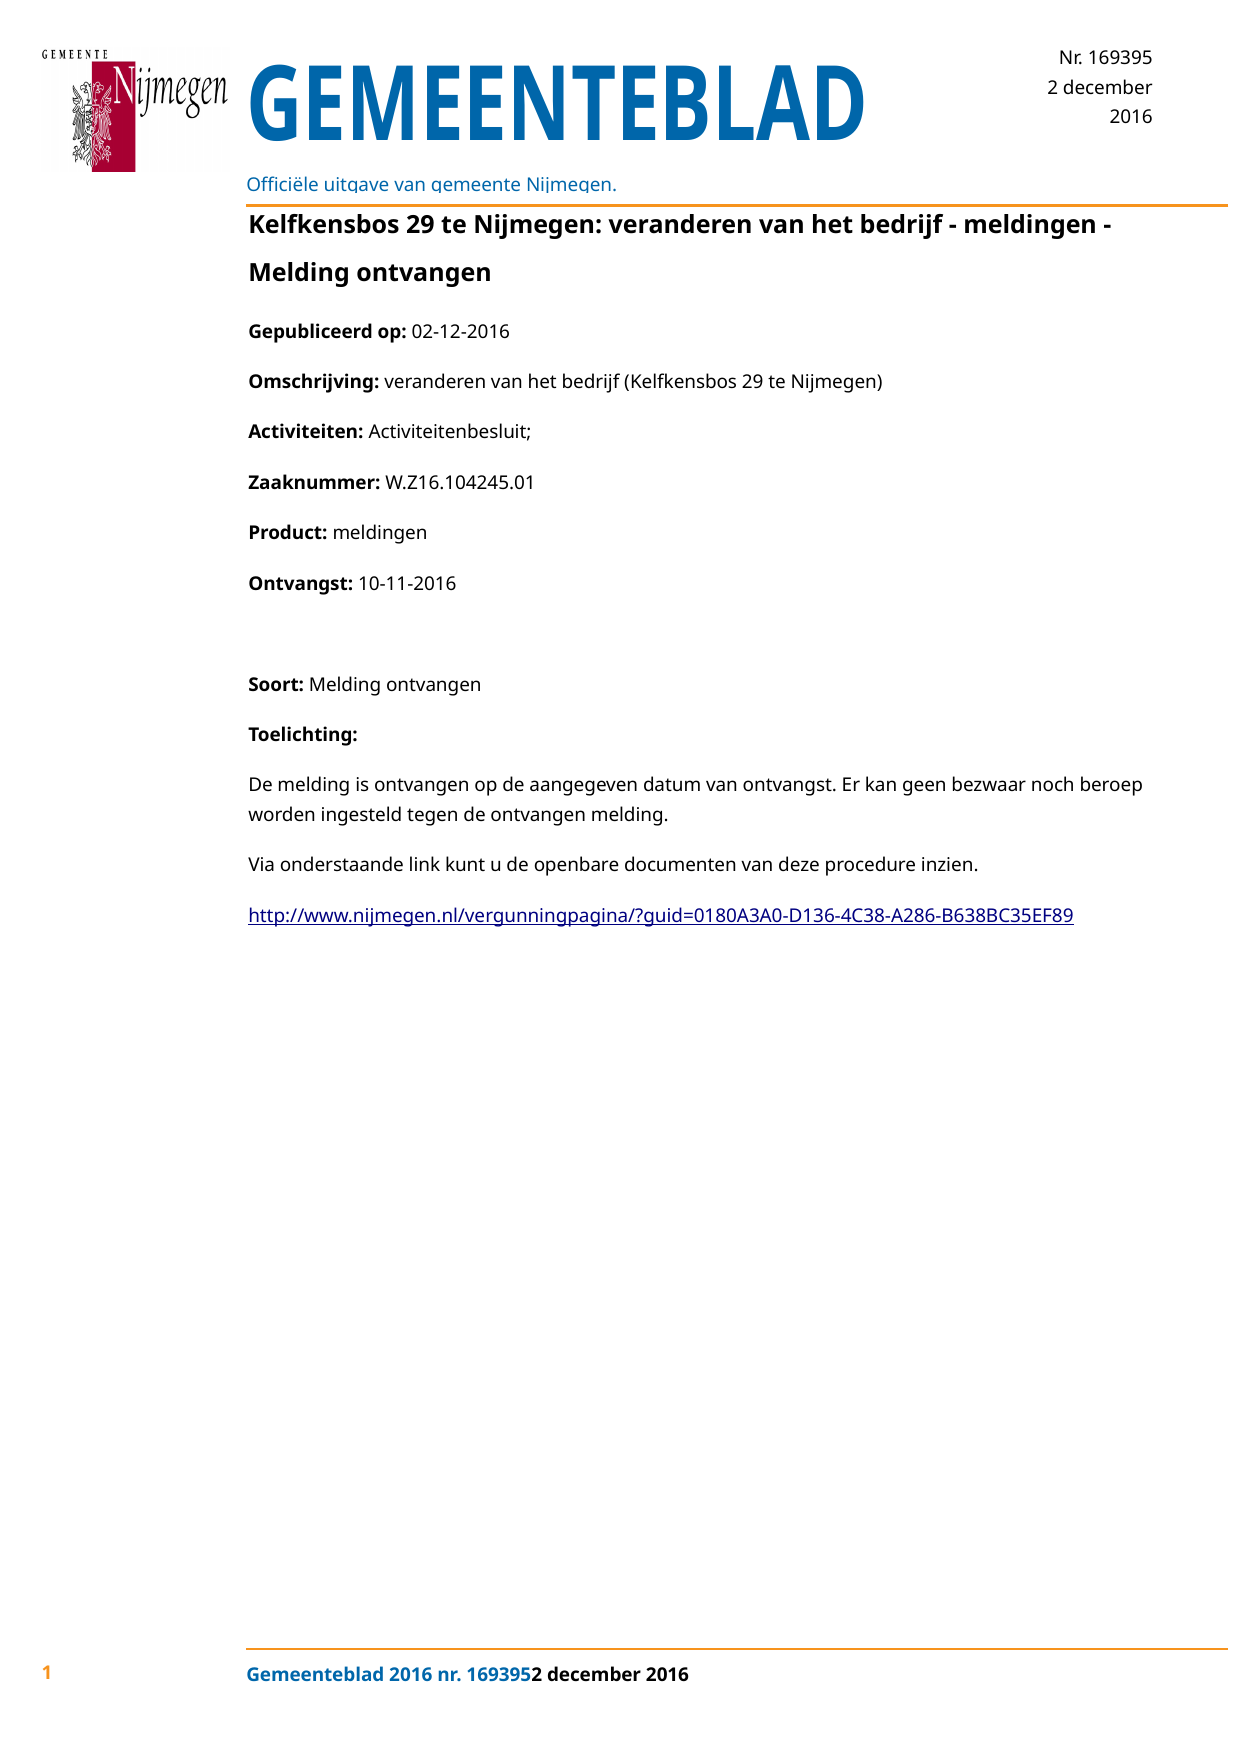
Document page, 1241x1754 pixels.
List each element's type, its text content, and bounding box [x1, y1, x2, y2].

text Ontvangst: 10-11-2016 [248, 570, 1152, 596]
text De melding is ontvangen op de aangegeven datum van ontvangst. Er kan geen bezwaar noch beroep worden ingesteld tegen de ontvangen melding. [248, 772, 1152, 827]
text Kelfkensbos 29 te Nijmegen: veranderen van het bedrijf - meldingen - Melding ontvangen [248, 207, 1152, 288]
text Activiteiten: Activiteitenbesluit; [248, 419, 1152, 444]
text Soort: Melding ontvangen [248, 671, 1152, 697]
picture [41, 47, 231, 172]
text Via onderstaande link kunt u de openbare documenten van deze procedure inzien. [248, 852, 1152, 877]
text Product: meldingen [248, 519, 1152, 545]
text http://www.nijmegen.nl/vergunningpagina/?guid=0180A3A0-D136-4C38-A286-B638BC35EF89 [248, 902, 1152, 928]
text Toelichting: [248, 721, 1152, 747]
text Zaaknummer: W.Z16.104245.01 [248, 469, 1152, 495]
text Omschrijving: veranderen van het bedrijf (Kelfkensbos 29 te Nijmegen) [248, 368, 1152, 394]
text Gepubliceerd op: 02-12-2016 [248, 318, 1152, 344]
